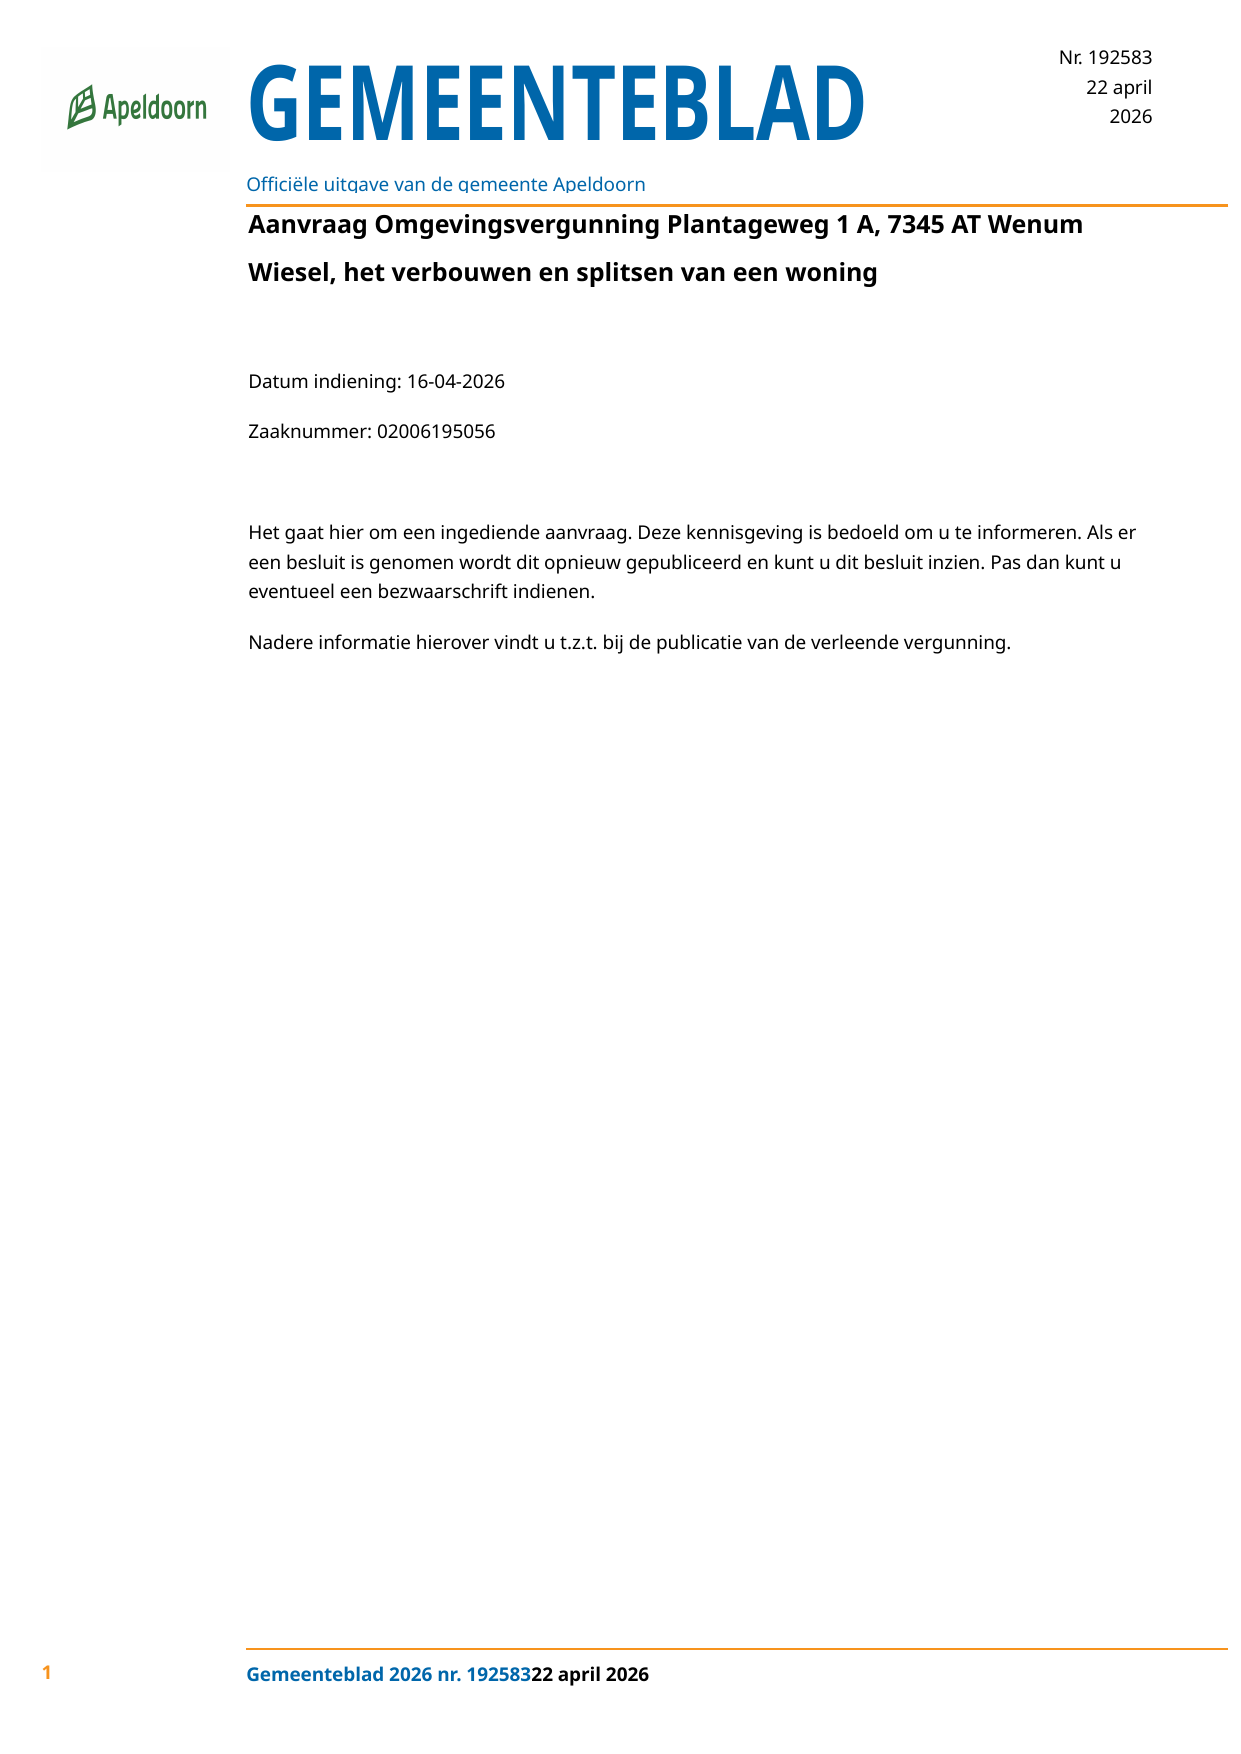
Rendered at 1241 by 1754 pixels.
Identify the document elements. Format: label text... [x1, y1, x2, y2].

text Zaaknummer: 02006195056 [248, 419, 1152, 444]
text Nadere informatie hierover vindt u t.z.t. bij de publicatie van de verleende vergunning. [248, 629, 1152, 655]
text Het gaat hier om een ingediende aanvraag. Deze kennisgeving is bedoeld om u te informeren. Als er een besluit is genomen wordt dit opnieuw gepubliceerd en kunt u dit besluit inzien. Pas dan kunt u eventueel een bezwaarschrift indienen. [248, 519, 1152, 604]
picture [41, 47, 231, 172]
text Aanvraag Omgevingsvergunning Plantageweg 1 A, 7345 AT Wenum Wiesel, het verbouwen en splitsen van een woning [248, 207, 1152, 288]
text Datum indiening: 16-04-2026 [248, 368, 1152, 394]
